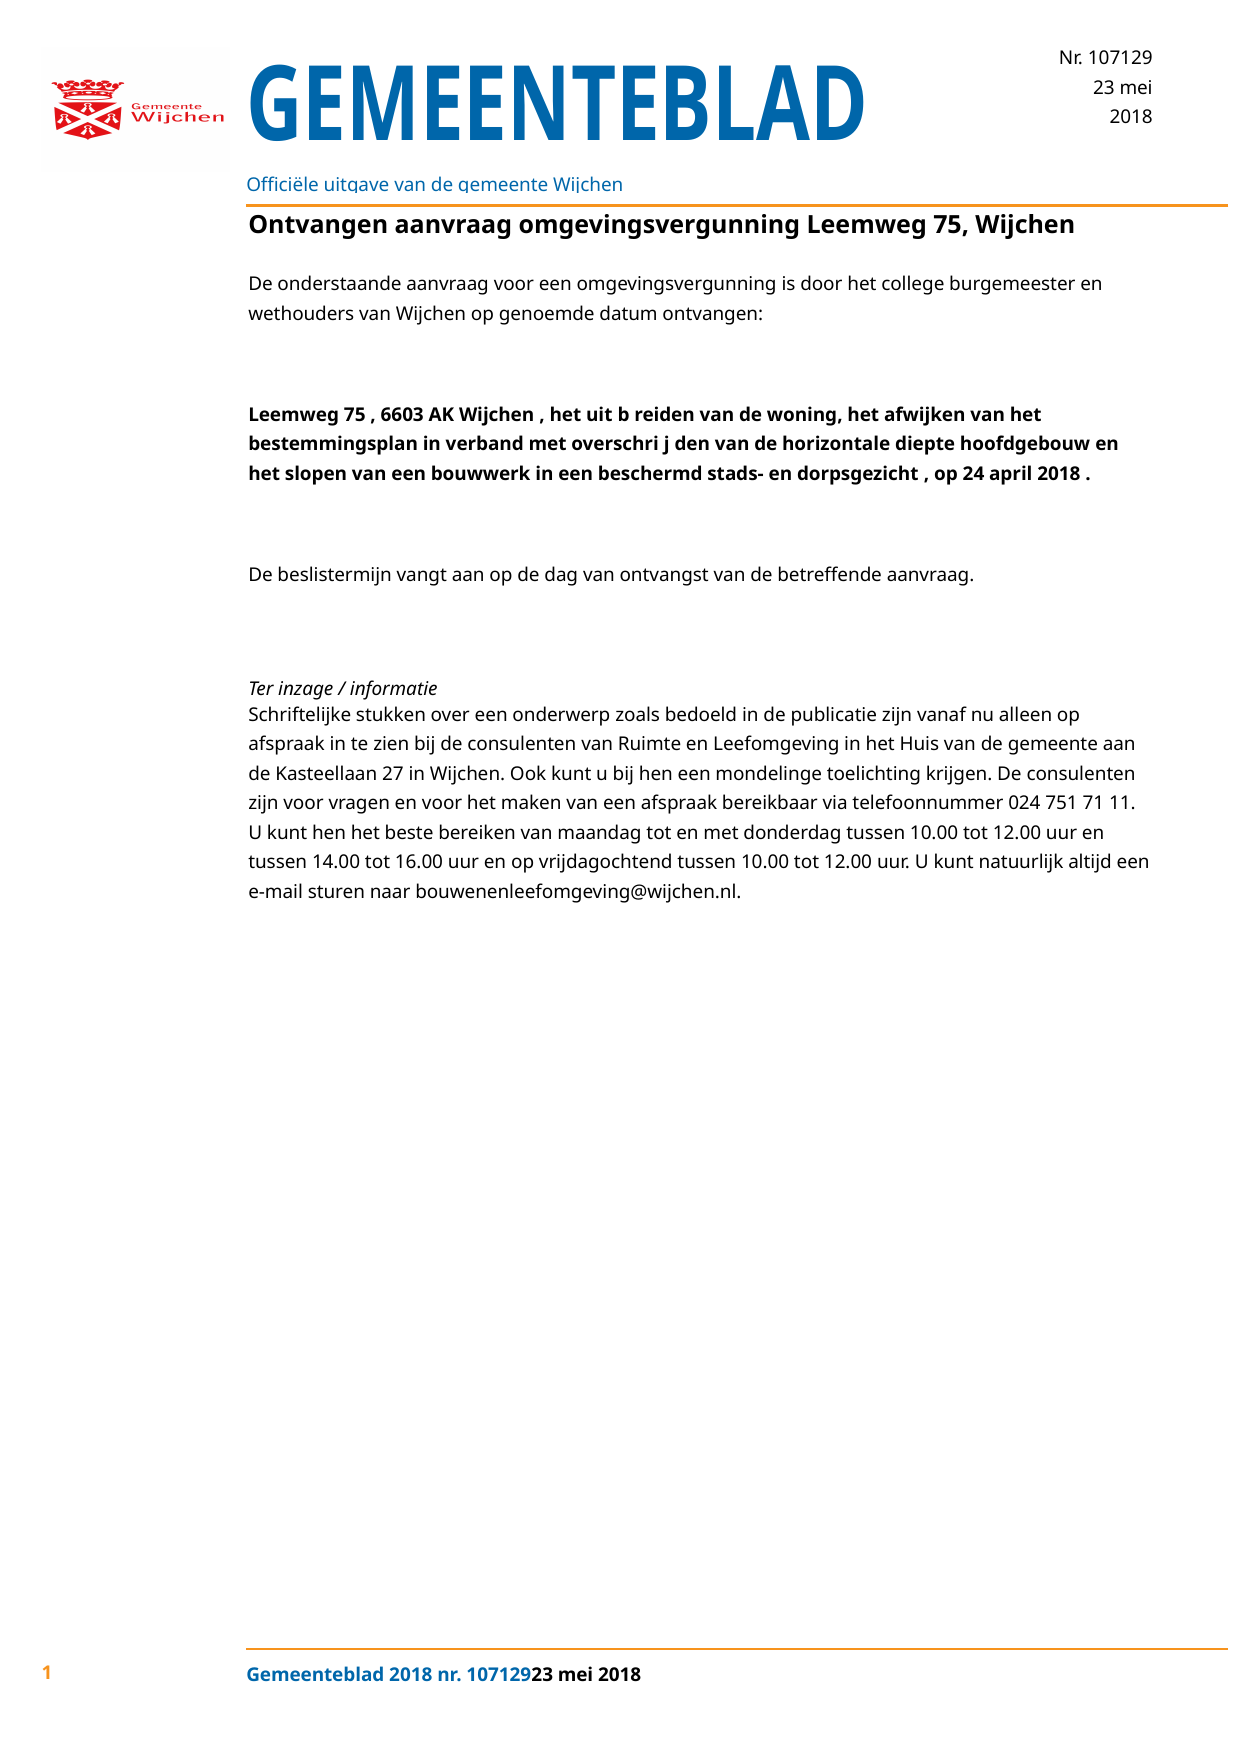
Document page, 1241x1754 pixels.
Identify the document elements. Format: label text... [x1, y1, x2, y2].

text Ontvangen aanvraag omgevingsvergunning Leemweg 75, Wijchen [248, 207, 1152, 241]
picture [41, 47, 231, 172]
text Schriftelijke stukken over een onderwerp zoals bedoeld in de publicatie zijn vanaf nu alleen op afspraak in te zien bij de consulenten van Ruimte en Leefomgeving in het Huis van de gemeente aan de Kasteellaan 27 in Wijchen. Ook kunt u bij hen een mondelinge toelichting krijgen. De consulenten zijn voor vragen en voor het maken van een afspraak bereikbaar via telefoonnummer 024 751 71 11. U kunt hen het beste bereiken van maandag tot en met donderdag tussen 10.00 tot 12.00 uur en tussen 14.00 tot 16.00 uur en op vrijdagochtend tussen 10.00 tot 12.00 uur. U kunt natuurlijk altijd een e-mail sturen naar bouwenenleefomgeving@wijchen.nl. [248, 701, 1152, 904]
text Leemweg 75 , 6603 AK Wijchen , het uit b reiden van de woning, het afwijken van het bestemmingsplan in verband met overschri j den van de horizontale diepte hoofdgebouw en het slopen van een bouwwerk in een beschermd stads- en dorpsgezicht , op 24 april 2018 . [248, 401, 1152, 486]
text De onderstaande aanvraag voor een omgevingsvergunning is door het college burgemeester en wethouders van Wijchen op genoemde datum ontvangen: [248, 270, 1152, 326]
text De beslistermijn vangt aan op de dag van ontvangst van de betreffende aanvraag. [248, 561, 1152, 586]
text Ter inzage / informatie [248, 675, 1152, 701]
